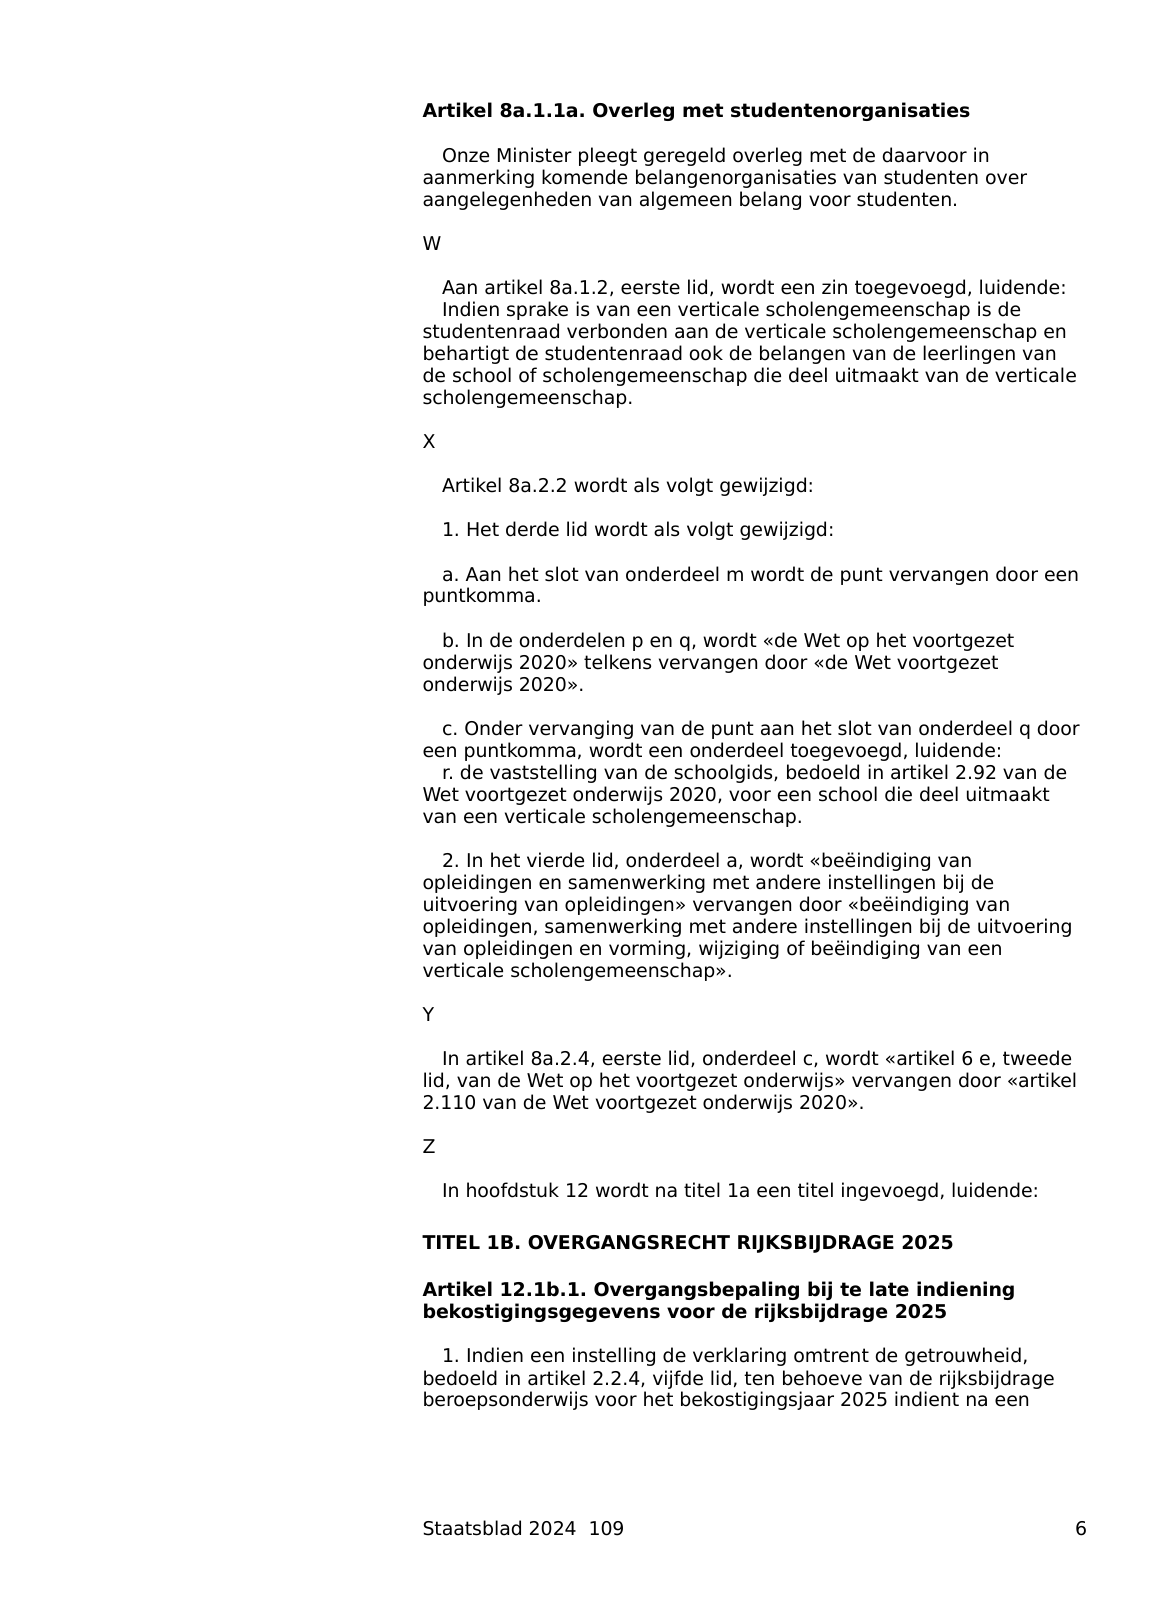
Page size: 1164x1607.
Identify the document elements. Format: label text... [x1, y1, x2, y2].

text b. In de onderdelen p en q, wordt «de Wet op het voortgezet onderwijs 2020» telkens vervangen door «de Wet voortgezet onderwijs 2020». [422, 629, 1087, 696]
text Onze Minister pleegt geregeld overleg met de daarvoor in aanmerking komende belangenorganisaties van studenten over aangelegenheden van algemeen belang voor studenten. [422, 144, 1087, 211]
text 1. Indien een instelling de verklaring omtrent de getrouwheid, bedoeld in artikel 2.2.4, vijfde lid, ten behoeve van de rijksbijdrage beroepsonderwijs voor het bekostigingsjaar 2025 indient na een [422, 1345, 1087, 1411]
text W [422, 233, 1087, 255]
text Artikel 8a.2.2 wordt als volgt gewijzigd: [422, 475, 1087, 497]
text 2. In het vierde lid, onderdeel a, wordt «beëindiging van opleidingen en samenwerking met andere instellingen bij de uitvoering van opleidingen» vervangen door «beëindiging van opleidingen, samenwerking met andere instellingen bij de uitvoering van opleidingen en vorming, wijziging of beëindiging van een verticale scholengemeenschap». [422, 850, 1087, 982]
text r. de vaststelling van de schoolgids, bedoeld in artikel 2.92 van de Wet voortgezet onderwijs 2020, voor een school die deel uitmaakt van een verticale scholengemeenschap. [422, 762, 1087, 828]
text Y [422, 1004, 1087, 1026]
text Aan artikel 8a.1.2, eerste lid, wordt een zin toegevoegd, luidende: [422, 277, 1087, 299]
text c. Onder vervanging van de punt aan het slot van onderdeel q door een puntkomma, wordt een onderdeel toegevoegd, luidende: [422, 718, 1087, 762]
text In artikel 8a.2.4, eerste lid, onderdeel c, wordt «artikel 6 e, tweede lid, van de Wet op het voortgezet onderwijs» vervangen door «artikel 2.110 van de Wet voortgezet onderwijs 2020». [422, 1048, 1087, 1114]
subtitle TITEL 1B. OVERGANGSRECHT RIJKSBIJDRAGE 2025 [422, 1232, 1087, 1254]
text a. Aan het slot van onderdeel m wordt de punt vervangen door een puntkomma. [422, 563, 1087, 607]
subtitle Artikel 12.1b.1. Overgangsbepaling bij te late indiening bekostigingsgegevens voor de rijksbijdrage 2025 [422, 1279, 1087, 1323]
text Indien sprake is van een verticale scholengemeenschap is de studentenraad verbonden aan de verticale scholengemeenschap en behartigt de studentenraad ook de belangen van de leerlingen van de school of scholengemeenschap die deel uitmaakt van de verticale scholengemeenschap. [422, 299, 1087, 409]
text 1. Het derde lid wordt als volgt gewijzigd: [422, 519, 1087, 541]
text Z [422, 1136, 1087, 1158]
subtitle Artikel 8a.1.1a. Overleg met studentenorganisaties [422, 100, 1087, 122]
text X [422, 431, 1087, 453]
text In hoofdstuk 12 wordt na titel 1a een titel ingevoegd, luidende: [422, 1180, 1087, 1202]
